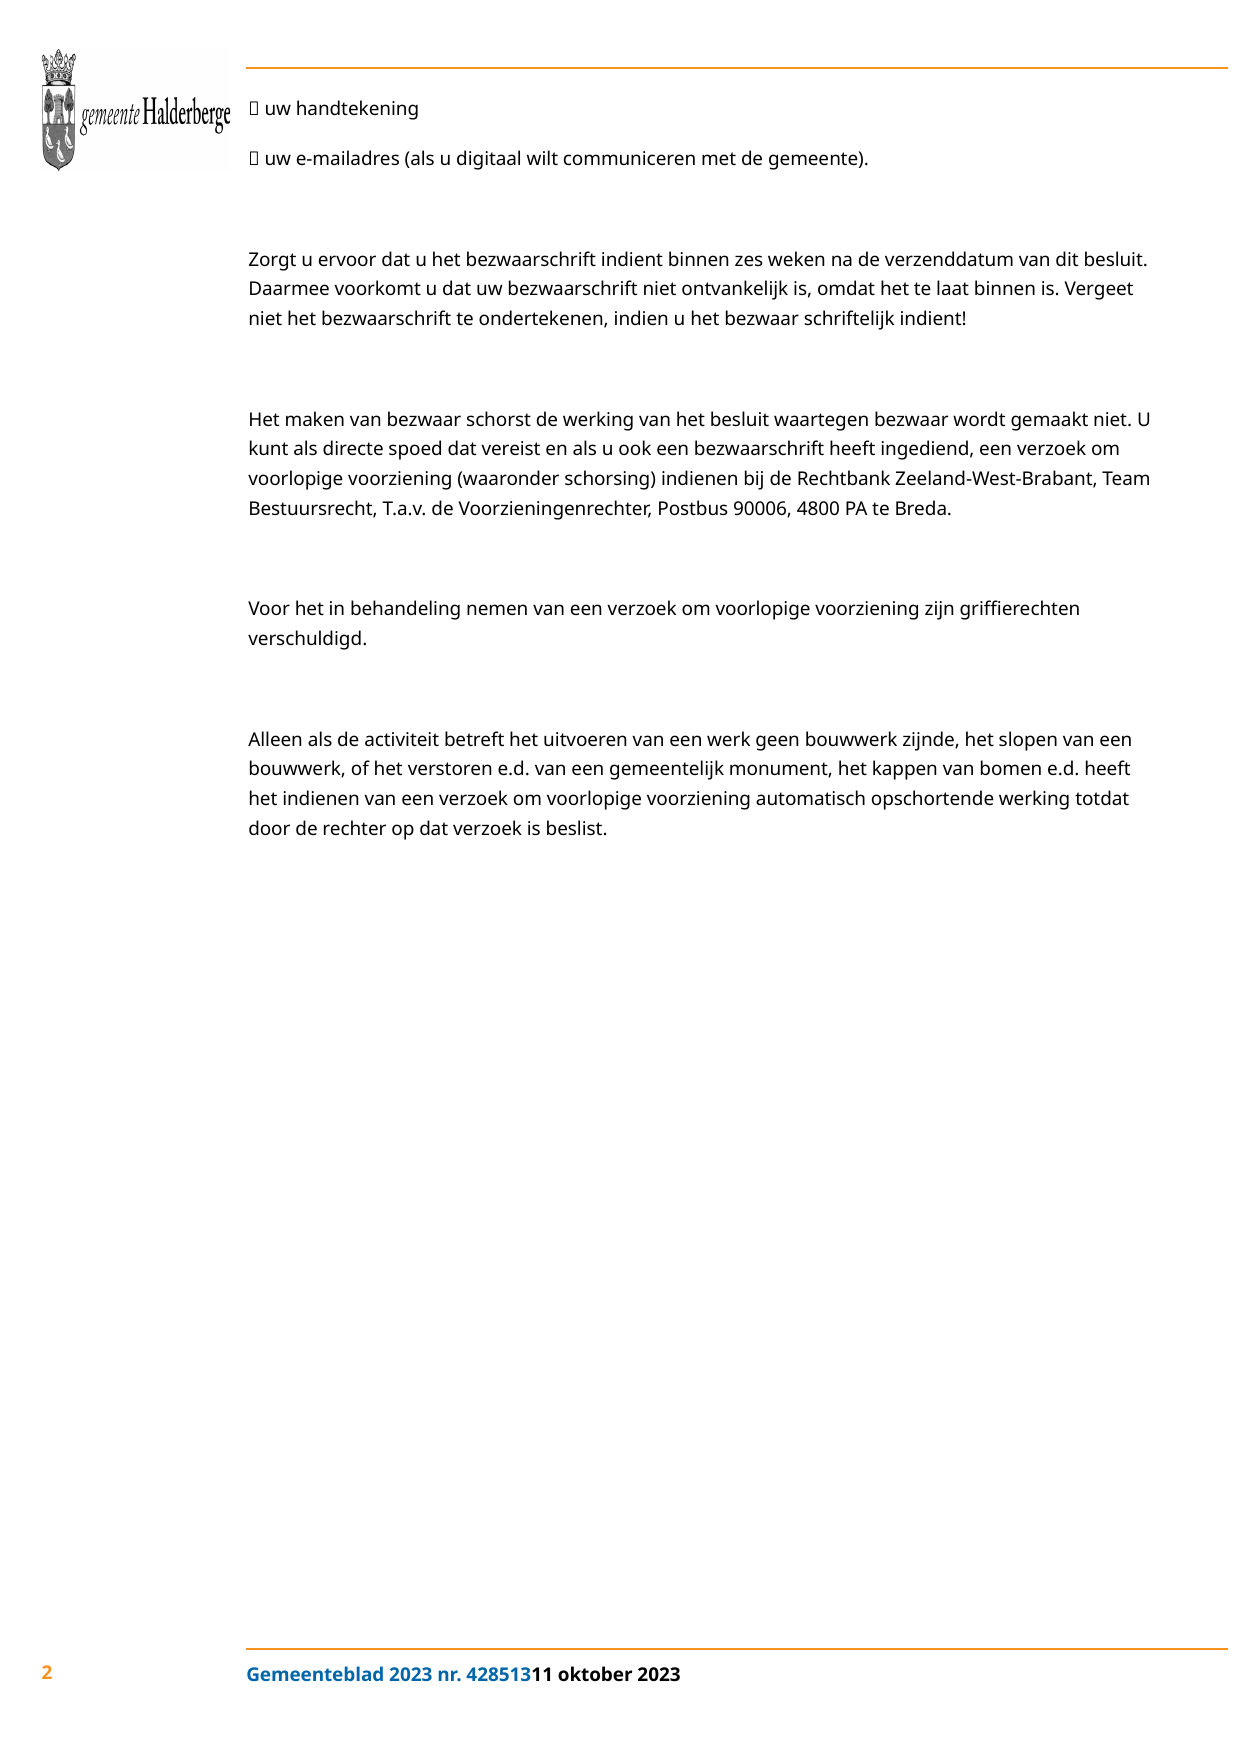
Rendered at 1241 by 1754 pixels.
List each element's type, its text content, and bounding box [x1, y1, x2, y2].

text Zorgt u ervoor dat u het bezwaarschrift indient binnen zes weken na de verzenddatum van dit besluit. Daarmee voorkomt u dat uw bezwaarschrift niet ontvankelijk is, omdat het te laat binnen is. Vergeet niet het bezwaarschrift te ondertekenen, indien u het bezwaar schriftelijk indient! [248, 246, 1152, 331]
text Alleen als de activiteit betreft het uitvoeren van een werk geen bouwwerk zijnde, het slopen van een bouwwerk, of het verstoren e.d. van een gemeentelijk monument, het kappen van bomen e.d. heeft het indienen van een verzoek om voorlopige voorziening automatisch opschortende werking totdat door de rechter op dat verzoek is beslist. [248, 726, 1152, 841]
text  uw e-mailadres (als u digitaal wilt communiceren met de gemeente). [248, 145, 1152, 171]
text Voor het in behandeling nemen van een verzoek om voorlopige voorziening zijn griffierechten verschuldigd. [248, 596, 1152, 651]
text  uw handtekening [248, 95, 1152, 121]
picture [41, 47, 231, 172]
text Het maken van bezwaar schorst de werking van het besluit waartegen bezwaar wordt gemaakt niet. U kunt als directe spoed dat vereist en als u ook een bezwaarschrift heeft ingediend, een verzoek om voorlopige voorziening (waaronder schorsing) indienen bij de Rechtbank Zeeland-West-Brabant, Team Bestuursrecht, T.a.v. de Voorzieningenrechter, Postbus 90006, 4800 PA te Breda. [248, 406, 1152, 521]
